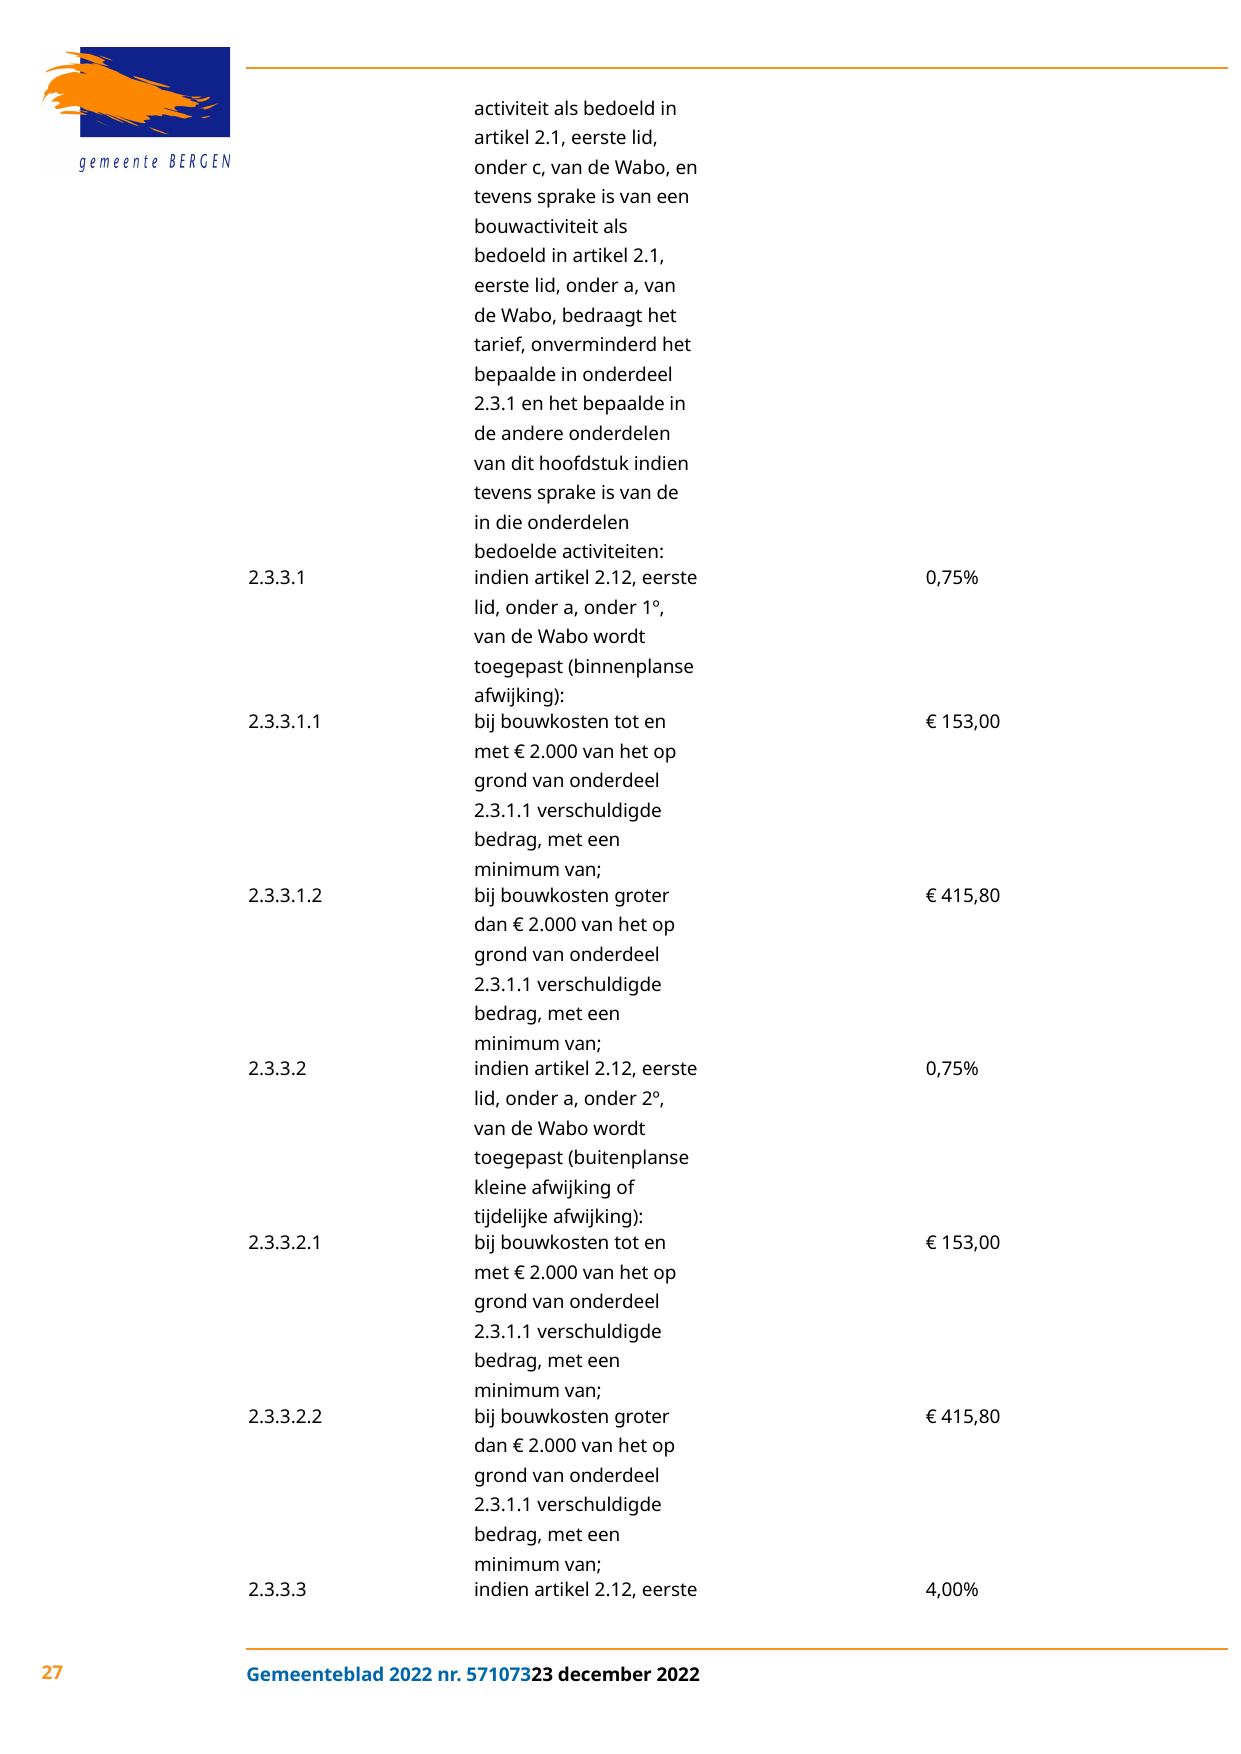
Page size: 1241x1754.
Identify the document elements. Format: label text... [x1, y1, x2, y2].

table_cell [926, 95, 1152, 564]
table_cell 0,75% [926, 1056, 1152, 1229]
table_cell [248, 95, 474, 564]
table_cell 2.3.3.1.2 [248, 882, 474, 1056]
table_cell activiteit als bedoeld in artikel 2.1, eerste lid, onder c, van de Wabo, en tevens sprake is van een bouwactiviteit als bedoeld in artikel 2.1, eerste lid, onder a, van de Wabo, bedraagt het tarief, onverminderd het bepaalde in onderdeel 2.3.1 en het bepaalde in de andere onderdelen van dit hoofdstuk indien tevens sprake is van de in die onderdelen bedoelde activiteiten: [474, 95, 700, 564]
table_cell [700, 95, 926, 564]
table_cell [700, 1577, 926, 1602]
table_cell bij bouwkosten tot en met € 2.000 van het op grond van onderdeel 2.3.1.1 verschuldigde bedrag, met een minimum van; [474, 1229, 700, 1403]
table_cell indien artikel 2.12, eerste lid, onder a, onder 1º, van de Wabo wordt toegepast (binnenplanse afwijking): [474, 564, 700, 708]
table_cell [700, 882, 926, 1056]
table_cell bij bouwkosten tot en met € 2.000 van het op grond van onderdeel 2.3.1.1 verschuldigde bedrag, met een minimum van; [474, 708, 700, 882]
table_cell 2.3.3.2 [248, 1056, 474, 1229]
table_cell bij bouwkosten groter dan € 2.000 van het op grond van onderdeel 2.3.1.1 verschuldigde bedrag, met een minimum van; [474, 882, 700, 1056]
table_cell € 415,80 [926, 1403, 1152, 1577]
table_cell [700, 708, 926, 882]
table_cell 2.3.3.1.1 [248, 708, 474, 882]
table_cell indien artikel 2.12, eerste lid, onder a, onder 2º, van de Wabo wordt toegepast (buitenplanse kleine afwijking of tijdelijke afwijking): [474, 1056, 700, 1229]
table_cell € 415,80 [926, 882, 1152, 1056]
table_cell indien artikel 2.12, eerste [474, 1577, 700, 1602]
table_cell 0,75% [926, 564, 1152, 708]
table_cell € 153,00 [926, 708, 1152, 882]
table_cell bij bouwkosten groter dan € 2.000 van het op grond van onderdeel 2.3.1.1 verschuldigde bedrag, met een minimum van; [474, 1403, 700, 1577]
table_cell [700, 1056, 926, 1229]
table_cell [700, 564, 926, 708]
picture [41, 47, 231, 172]
table_cell [700, 1403, 926, 1577]
table_cell 2.3.3.2.2 [248, 1403, 474, 1577]
table_cell 2.3.3.3 [248, 1577, 474, 1602]
table_cell 2.3.3.2.1 [248, 1229, 474, 1403]
table_cell € 153,00 [926, 1229, 1152, 1403]
table_cell 4,00% [926, 1577, 1152, 1602]
table_cell 2.3.3.1 [248, 564, 474, 708]
table_cell [700, 1229, 926, 1403]
